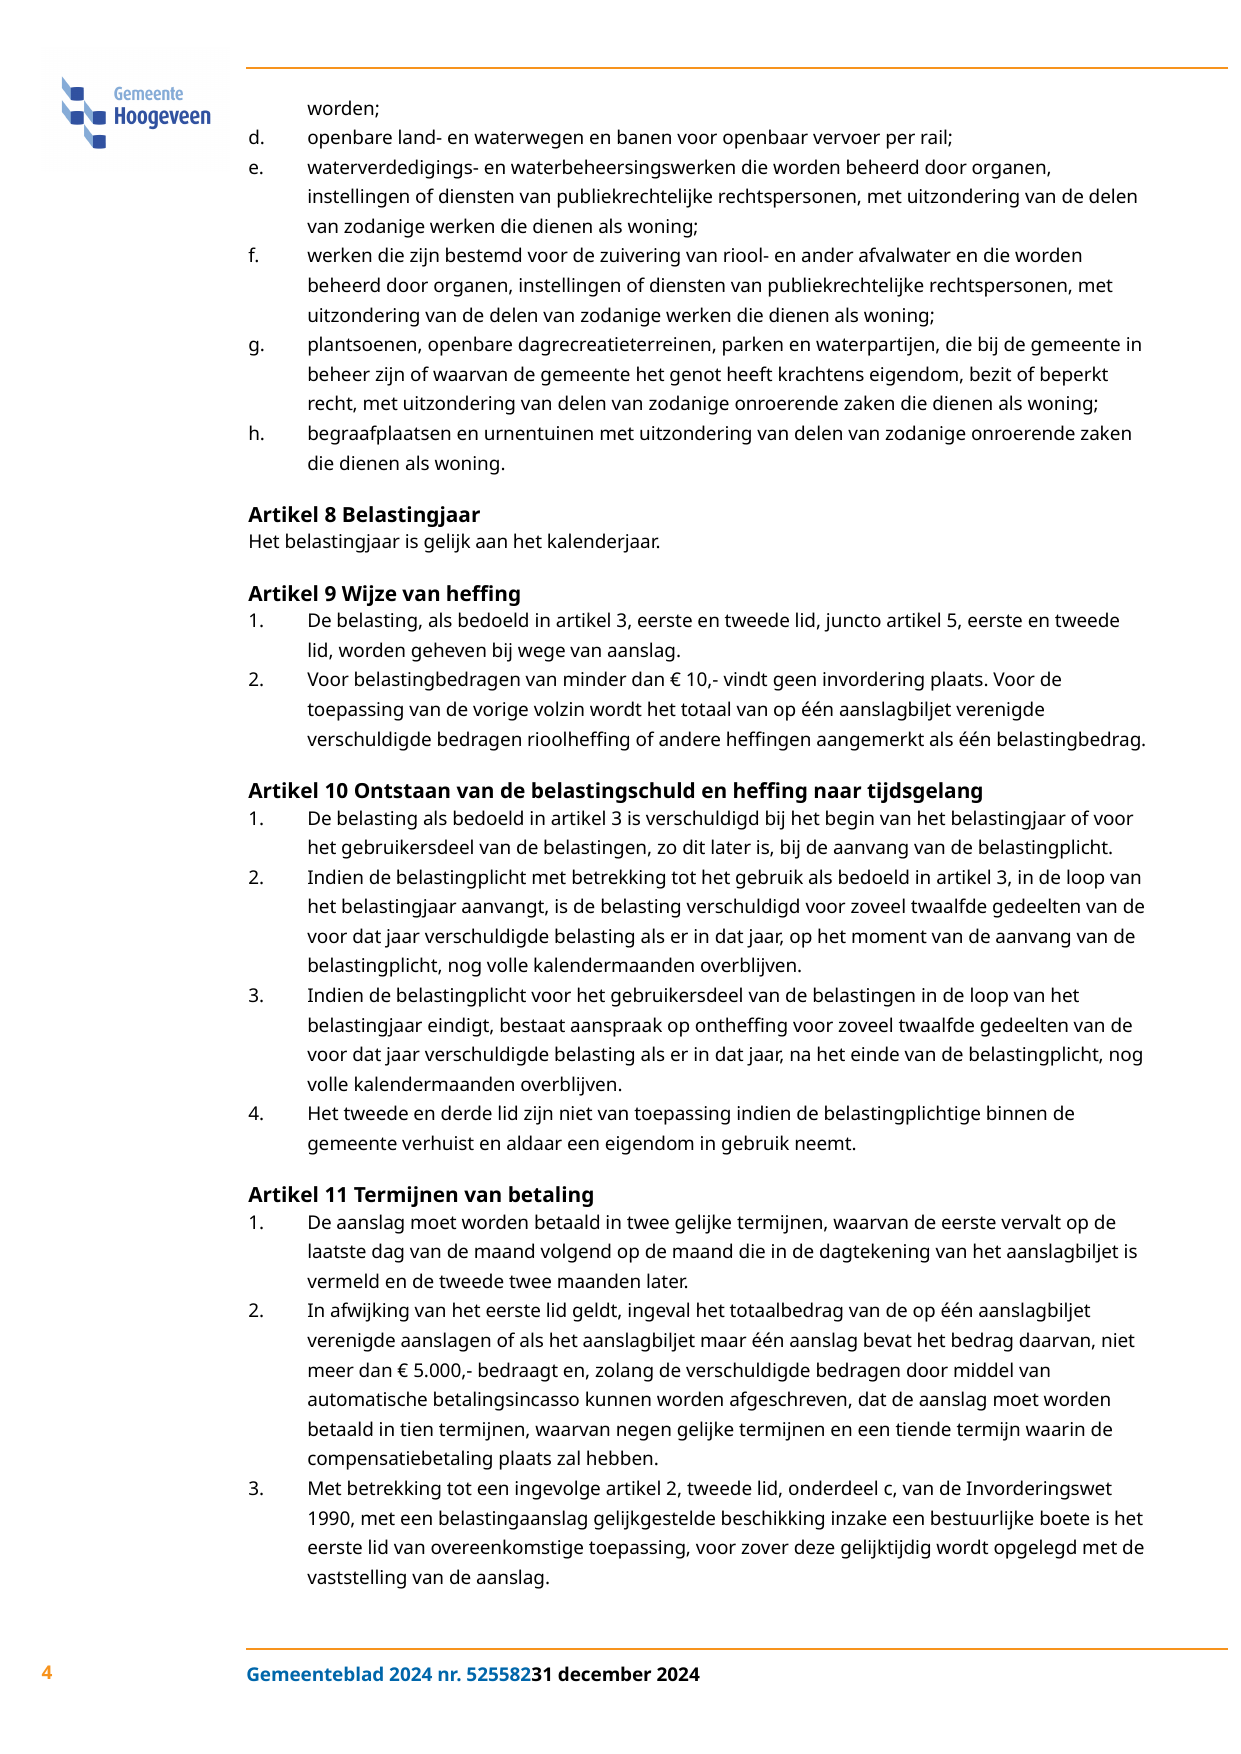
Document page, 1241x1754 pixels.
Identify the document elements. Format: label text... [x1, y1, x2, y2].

list worden; [248, 95, 1152, 121]
text Het belastingjaar is gelijk aan het kalenderjaar. [248, 529, 1152, 554]
list Indien de belastingplicht voor het gebruikersdeel van de belastingen in de loop van het belastingjaar eindigt, bestaat aanspraak op ontheffing voor zoveel twaalfde gedeelten van de voor dat jaar verschuldigde belasting als er in dat jaar, na het einde van de belastingplicht, nog volle kalendermaanden overblijven. [248, 982, 1152, 1097]
list Het tweede en derde lid zijn niet van toepassing indien de belastingplichtige binnen de gemeente verhuist en aldaar een eigendom in gebruik neemt. [248, 1101, 1152, 1156]
picture [41, 47, 231, 172]
list begraafplaatsen en urnentuinen met uitzondering van delen van zodanige onroerende zaken die dienen als woning. [248, 420, 1152, 476]
text Artikel 8 Belastingjaar [248, 500, 1152, 529]
text Artikel 10 Ontstaan van de belastingschuld en heffing naar tijdsgelang [248, 776, 1152, 805]
text Artikel 9 Wijze van heffing [248, 579, 1152, 607]
list waterverdedigings- en waterbeheersingswerken die worden beheerd door organen, instellingen of diensten van publiekrechtelijke rechtspersonen, met uitzondering van de delen van zodanige werken die dienen als woning; [248, 154, 1152, 239]
list werken die zijn bestemd voor de zuivering van riool- en ander afvalwater en die worden beheerd door organen, instellingen of diensten van publiekrechtelijke rechtspersonen, met uitzondering van de delen van zodanige werken die dienen als woning; [248, 243, 1152, 328]
list De belasting, als bedoeld in artikel 3, eerste en tweede lid, juncto artikel 5, eerste en tweede lid, worden geheven bij wege van aanslag. [248, 607, 1152, 663]
list plantsoenen, openbare dagrecreatieterreinen, parken en waterpartijen, die bij de gemeente in beheer zijn of waarvan de gemeente het genot heeft krachtens eigendom, bezit of beperkt recht, met uitzondering van delen van zodanige onroerende zaken die dienen als woning; [248, 331, 1152, 416]
list De belasting als bedoeld in artikel 3 is verschuldigd bij het begin van het belastingjaar of voor het gebruikersdeel van de belastingen, zo dit later is, bij de aanvang van de belastingplicht. [248, 805, 1152, 860]
list De aanslag moet worden betaald in twee gelijke termijnen, waarvan de eerste vervalt op de laatste dag van de maand volgend op de maand die in de dagtekening van het aanslagbiljet is vermeld en de tweede twee maanden later. [248, 1209, 1152, 1294]
list In afwijking van het eerste lid geldt, ingeval het totaalbedrag van de op één aanslagbiljet verenigde aanslagen of als het aanslagbiljet maar één aanslag bevat het bedrag daarvan, niet meer dan € 5.000,- bedraagt en, zolang de verschuldigde bedragen door middel van automatische betalingsincasso kunnen worden afgeschreven, dat de aanslag moet worden betaald in tien termijnen, waarvan negen gelijke termijnen en een tiende termijn waarin de compensatiebetaling plaats zal hebben. [248, 1298, 1152, 1471]
list Voor belastingbedragen van minder dan € 10,- vindt geen invordering plaats. Voor de toepassing van de vorige volzin wordt het totaal van op één aanslagbiljet verenigde verschuldigde bedragen rioolheffing of andere heffingen aangemerkt als één belastingbedrag. [248, 667, 1152, 752]
text Artikel 11 Termijnen van betaling [248, 1181, 1152, 1209]
list Met betrekking tot een ingevolge artikel 2, tweede lid, onderdeel c, van de Invorderingswet 1990, met een belastingaanslag gelijkgestelde beschikking inzake een bestuurlijke boete is het eerste lid van overeenkomstige toepassing, voor zover deze gelijktijdig wordt opgelegd met de vaststelling van de aanslag. [248, 1475, 1152, 1590]
list openbare land- en waterwegen en banen voor openbaar vervoer per rail; [248, 124, 1152, 150]
list Indien de belastingplicht met betrekking tot het gebruik als bedoeld in artikel 3, in de loop van het belastingjaar aanvangt, is de belasting verschuldigd voor zoveel twaalfde gedeelten van de voor dat jaar verschuldigde belasting als er in dat jaar, op het moment van de aanvang van de belastingplicht, nog volle kalendermaanden overblijven. [248, 864, 1152, 978]
